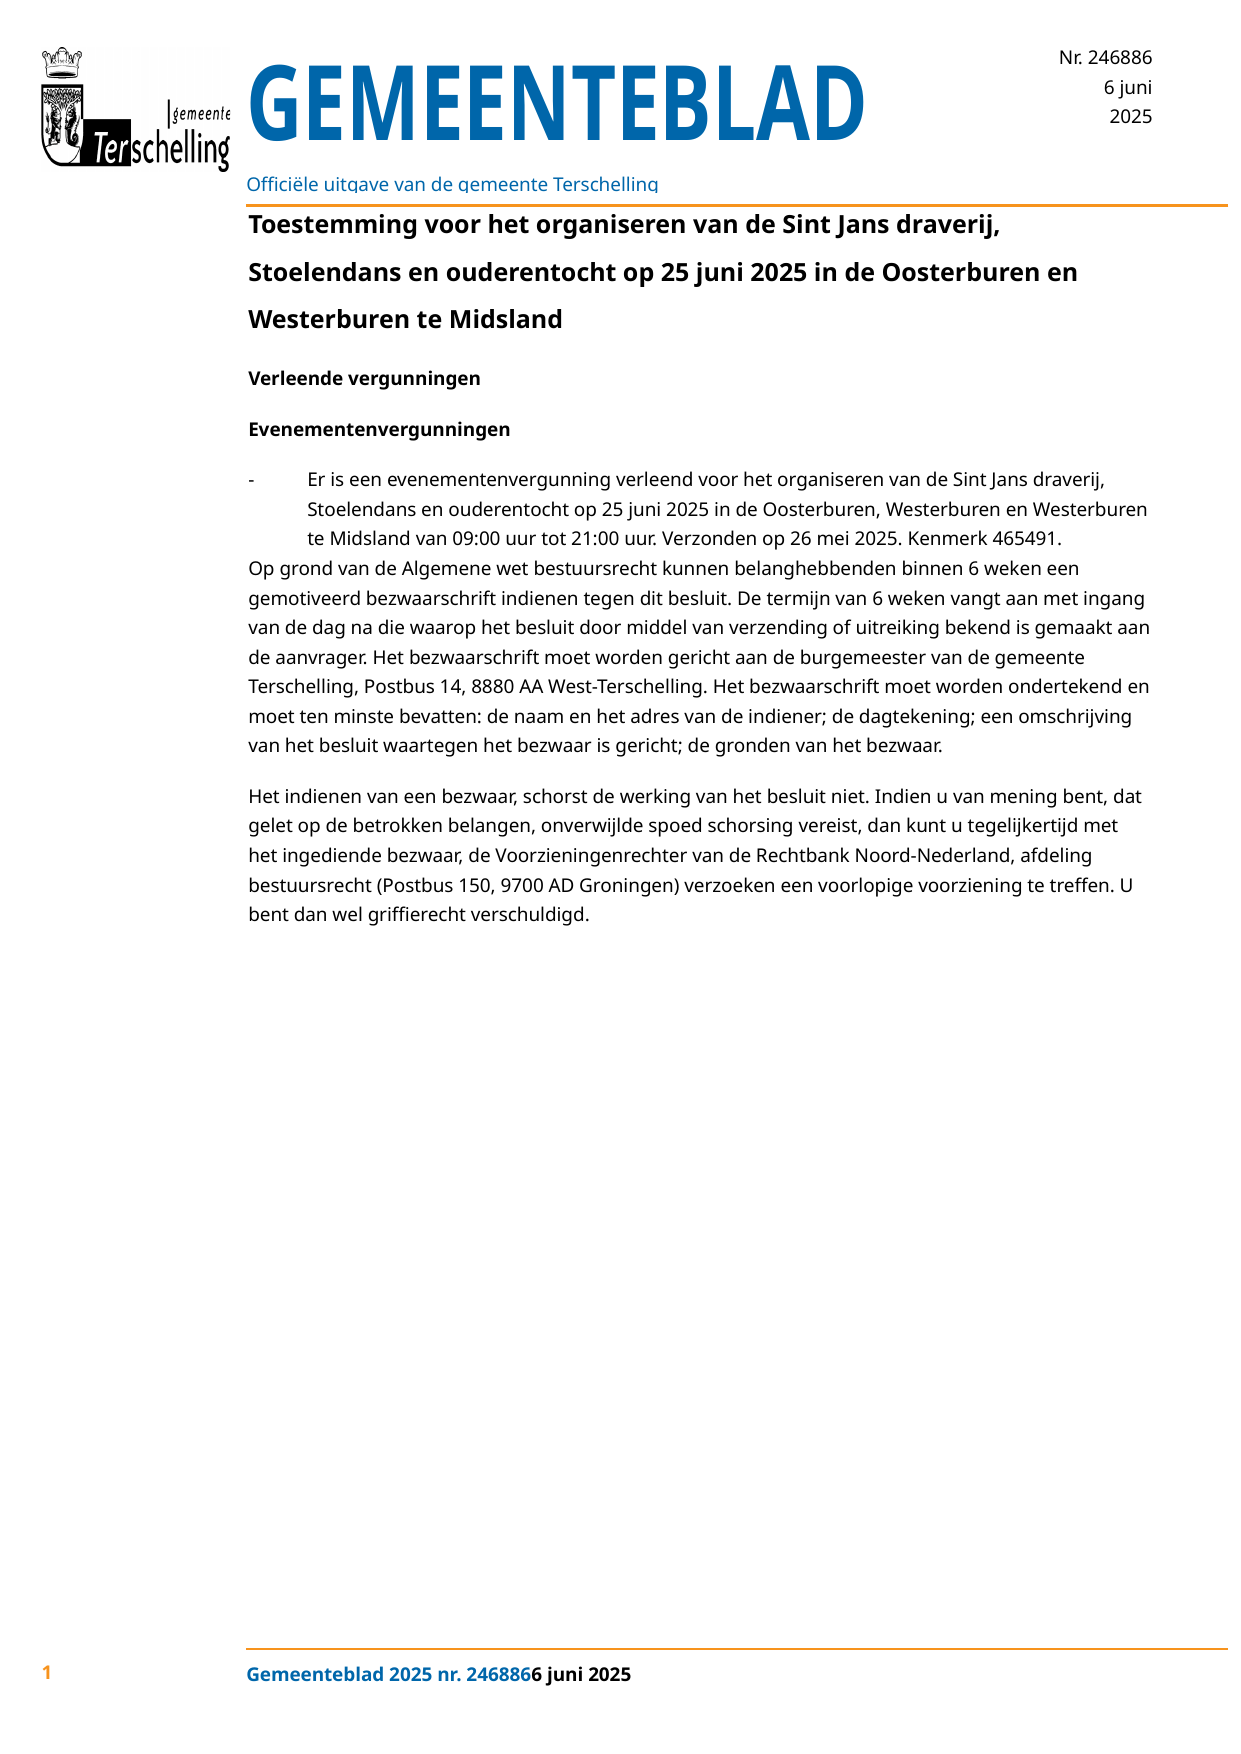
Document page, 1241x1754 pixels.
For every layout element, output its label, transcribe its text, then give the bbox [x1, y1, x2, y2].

text Op grond van de Algemene wet bestuursrecht kunnen belanghebbenden binnen 6 weken een gemotiveerd bezwaarschrift indienen tegen dit besluit. De termijn van 6 weken vangt aan met ingang van de dag na die waarop het besluit door middel van verzending of uitreiking bekend is gemaakt aan de aanvrager. Het bezwaarschrift moet worden gericht aan de burgemeester van de gemeente Terschelling, Postbus 14, 8880 AA West-Terschelling. Het bezwaarschrift moet worden ondertekend en moet ten minste bevatten: de naam en het adres van de indiener; de dagtekening; een omschrijving van het besluit waartegen het bezwaar is gericht; de gronden van het bezwaar. [248, 555, 1152, 758]
text Verleende vergunningen [248, 366, 1152, 391]
text Evenementenvergunningen [248, 416, 1152, 442]
text Toestemming voor het organiseren van de Sint Jans draverij, Stoelendans en ouderentocht op 25 juni 2025 in de Oosterburen en Westerburen te Midsland [248, 207, 1152, 336]
picture [41, 47, 231, 172]
text Het indienen van een bezwaar, schorst de werking van het besluit niet. Indien u van mening bent, dat gelet op de betrokken belangen, onverwijlde spoed schorsing vereist, dan kunt u tegelijkertijd met het ingediende bezwaar, de Voorzieningenrechter van de Rechtbank Noord-Nederland, afdeling bestuursrecht (Postbus 150, 9700 AD Groningen) verzoeken een voorlopige voorziening te treffen. U bent dan wel griffierecht verschuldigd. [248, 783, 1152, 927]
list Er is een evenementenvergunning verleend voor het organiseren van de Sint Jans draverij, Stoelendans en ouderentocht op 25 juni 2025 in de Oosterburen, Westerburen en Westerburen te Midsland van 09:00 uur tot 21:00 uur. Verzonden op 26 mei 2025. Kenmerk 465491. [248, 466, 1152, 551]
